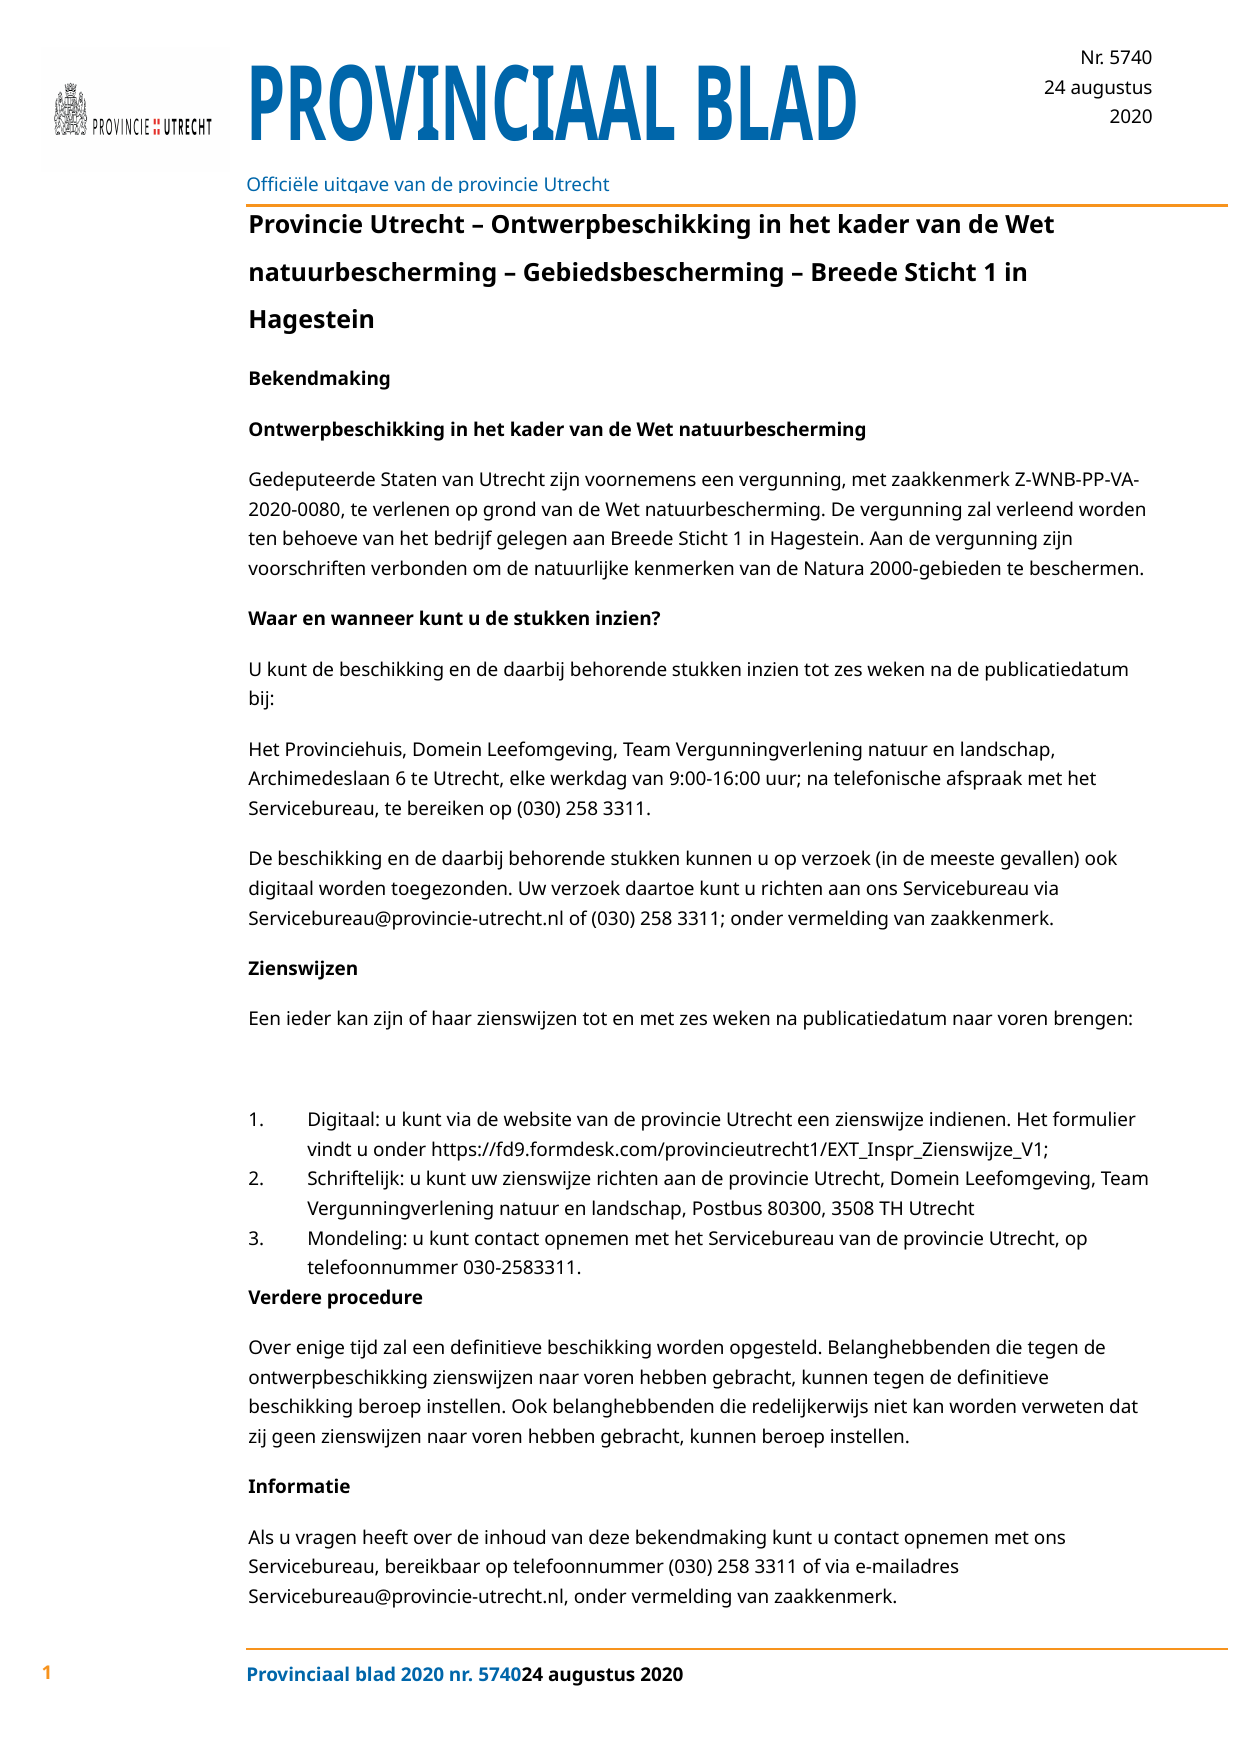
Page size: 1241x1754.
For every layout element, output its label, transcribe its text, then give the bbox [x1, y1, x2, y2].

text Als u vragen heeft over de inhoud van deze bekendmaking kunt u contact opnemen met ons Servicebureau, bereikbaar op telefoonnummer (030) 258 3311 of via e-mailadres Servicebureau@provincie-utrecht.nl, onder vermelding van zaakkenmerk. [248, 1524, 1152, 1609]
text Provincie Utrecht – Ontwerpbeschikking in het kader van de Wet natuurbescherming – Gebiedsbescherming – Breede Sticht 1 in Hagestein [248, 207, 1152, 336]
text Een ieder kan zijn of haar zienswijzen tot en met zes weken na publicatiedatum naar voren brengen: [248, 1006, 1152, 1031]
text Gedeputeerde Staten van Utrecht zijn voornemens een vergunning, met zaakkenmerk Z-WNB-PP-VA-2020-0080, te verlenen op grond van de Wet natuurbescherming. De vergunning zal verleend worden ten behoeve van het bedrijf gelegen aan Breede Sticht 1 in Hagestein. Aan de vergunning zijn voorschriften verbonden om de natuurlijke kenmerken van de Natura 2000-gebieden te beschermen. [248, 466, 1152, 581]
text Waar en wanneer kunt u de stukken inzien? [248, 606, 1152, 631]
list Mondeling: u kunt contact opnemen met het Servicebureau van de provincie Utrecht, op telefoonnummer 030-2583311. [248, 1225, 1152, 1280]
text Over enige tijd zal een definitieve beschikking worden opgesteld. Belanghebbenden die tegen de ontwerpbeschikking zienswijzen naar voren hebben gebracht, kunnen tegen de definitieve beschikking beroep instellen. Ook belanghebbenden die redelijkerwijs niet kan worden verweten dat zij geen zienswijzen naar voren hebben gebracht, kunnen beroep instellen. [248, 1334, 1152, 1449]
text De beschikking en de daarbij behorende stukken kunnen u op verzoek (in de meeste gevallen) ook digitaal worden toegezonden. Uw verzoek daartoe kunt u richten aan ons Servicebureau via Servicebureau@provincie-utrecht.nl of (030) 258 3311; onder vermelding van zaakkenmerk. [248, 846, 1152, 930]
text Het Provinciehuis, Domein Leefomgeving, Team Vergunningverlening natuur en landschap, Archimedeslaan 6 te Utrecht, elke werkdag van 9:00-16:00 uur; na telefonische afspraak met het Servicebureau, te bereiken op (030) 258 3311. [248, 736, 1152, 821]
text Informatie [248, 1473, 1152, 1499]
picture [41, 47, 231, 172]
text U kunt de beschikking en de daarbij behorende stukken inzien tot zes weken na de publicatiedatum bij: [248, 656, 1152, 711]
text Bekendmaking [248, 366, 1152, 391]
list Digitaal: u kunt via de website van de provincie Utrecht een zienswijze indienen. Het formulier vindt u onder https://fd9.formdesk.com/provincieutrecht1/EXT_Inspr_Zienswijze_V1; [248, 1106, 1152, 1162]
text Verdere procedure [248, 1284, 1152, 1309]
text Zienswijzen [248, 955, 1152, 981]
text Ontwerpbeschikking in het kader van de Wet natuurbescherming [248, 416, 1152, 442]
list Schriftelijk: u kunt uw zienswijze richten aan de provincie Utrecht, Domein Leefomgeving, Team Vergunningverlening natuur en landschap, Postbus 80300, 3508 TH Utrecht [248, 1166, 1152, 1221]
